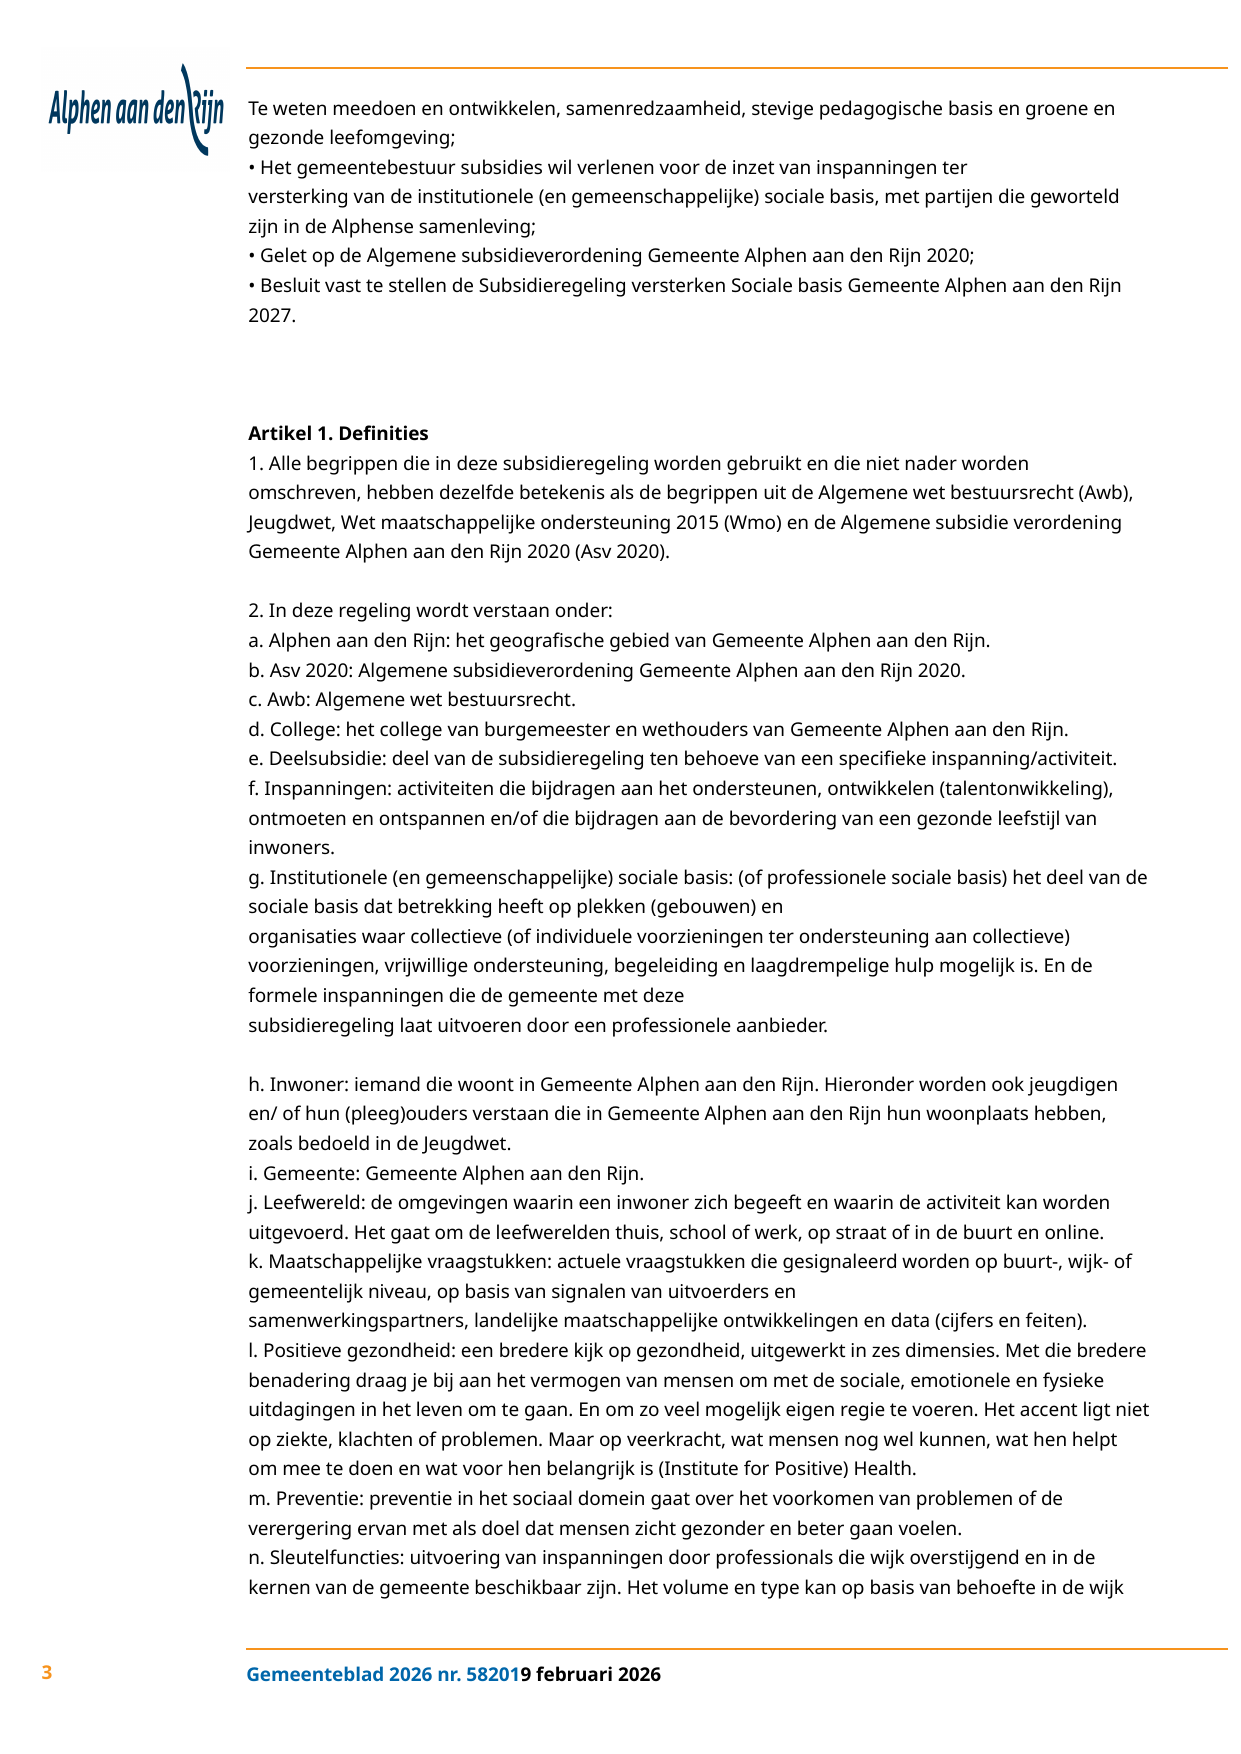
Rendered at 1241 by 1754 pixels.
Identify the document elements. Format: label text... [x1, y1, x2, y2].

text Artikel 1. Definities [248, 420, 1152, 446]
text g. Institutionele (en gemeenschappelijke) sociale basis: (of professionele sociale basis) het deel van de sociale basis dat betrekking heeft op plekken (gebouwen) en [248, 864, 1152, 919]
text organisaties waar collectieve (of individuele voorzieningen ter ondersteuning aan collectieve) voorzieningen, vrijwillige ondersteuning, begeleiding en laagdrempelige hulp mogelijk is. En de formele inspanningen die de gemeente met deze [248, 923, 1152, 1008]
text omschreven, hebben dezelfde betekenis als de begrippen uit de Algemene wet bestuursrecht (Awb), Jeugdwet, Wet maatschappelijke ondersteuning 2015 (Wmo) en de Algemene subsidie verordening Gemeente Alphen aan den Rijn 2020 (Asv 2020). [248, 479, 1152, 564]
text h. Inwoner: iemand die woont in Gemeente Alphen aan den Rijn. Hieronder worden ook jeugdigen en/ of hun (pleeg)ouders verstaan die in Gemeente Alphen aan den Rijn hun woonplaats hebben, zoals bedoeld in de Jeugdwet. [248, 1071, 1152, 1156]
text • Het gemeentebestuur subsidies wil verlenen voor de inzet van inspanningen ter [248, 154, 1152, 180]
text samenwerkingspartners, landelijke maatschappelijke ontwikkelingen en data (cijfers en feiten). [248, 1308, 1152, 1333]
text versterking van de institutionele (en gemeenschappelijke) sociale basis, met partijen die geworteld zijn in de Alphense samenleving; [248, 183, 1152, 239]
text i. Gemeente: Gemeente Alphen aan den Rijn. [248, 1160, 1152, 1186]
text • Gelet op de Algemene subsidieverordening Gemeente Alphen aan den Rijn 2020; [248, 243, 1152, 268]
text f. Inspanningen: activiteiten die bijdragen aan het ondersteunen, ontwikkelen (talentonwikkeling), ontmoeten en ontspannen en/of die bijdragen aan de bevordering van een gezonde leefstijl van inwoners. [248, 775, 1152, 860]
text j. Leefwereld: de omgevingen waarin een inwoner zich begeeft en waarin de activiteit kan worden uitgevoerd. Het gaat om de leefwerelden thuis, school of werk, op straat of in de buurt en online. [248, 1189, 1152, 1245]
picture [41, 47, 231, 172]
text l. Positieve gezondheid: een bredere kijk op gezondheid, uitgewerkt in zes dimensies. Met die bredere benadering draag je bij aan het vermogen van mensen om met de sociale, emotionele en fysieke uitdagingen in het leven om te gaan. En om zo veel mogelijk eigen regie te voeren. Het accent ligt niet op ziekte, klachten of problemen. Maar op veerkracht, wat mensen nog wel kunnen, wat hen helpt om mee te doen en wat voor hen belangrijk is (Institute for Positive) Health. [248, 1337, 1152, 1481]
text k. Maatschappelijke vraagstukken: actuele vraagstukken die gesignaleerd worden op buurt-, wijk- of gemeentelijk niveau, op basis van signalen van uitvoerders en [248, 1248, 1152, 1304]
text 2. In deze regeling wordt verstaan onder: [248, 598, 1152, 623]
text subsidieregeling laat uitvoeren door een professionele aanbieder. [248, 1012, 1152, 1038]
text • Besluit vast te stellen de Subsidieregeling versterken Sociale basis Gemeente Alphen aan den Rijn 2027. [248, 272, 1152, 328]
text b. Asv 2020: Algemene subsidieverordening Gemeente Alphen aan den Rijn 2020. [248, 657, 1152, 683]
text c. Awb: Algemene wet bestuursrecht. [248, 686, 1152, 712]
text m. Preventie: preventie in het sociaal domein gaat over het voorkomen van problemen of de verergering ervan met als doel dat mensen zicht gezonder en beter gaan voelen. [248, 1485, 1152, 1541]
text 1. Alle begrippen die in deze subsidieregeling worden gebruikt en die niet nader worden [248, 450, 1152, 476]
text Te weten meedoen en ontwikkelen, samenredzaamheid, stevige pedagogische basis en groene en gezonde leefomgeving; [248, 95, 1152, 150]
text a. Alphen aan den Rijn: het geografische gebied van Gemeente Alphen aan den Rijn. [248, 627, 1152, 653]
text d. College: het college van burgemeester en wethouders van Gemeente Alphen aan den Rijn. [248, 716, 1152, 742]
text e. Deelsubsidie: deel van de subsidieregeling ten behoeve van een specifieke inspanning/activiteit. [248, 746, 1152, 771]
text n. Sleutelfuncties: uitvoering van inspanningen door professionals die wijk overstijgend en in de kernen van de gemeente beschikbaar zijn. Het volume en type kan op basis van behoefte in de wijk [248, 1544, 1152, 1600]
